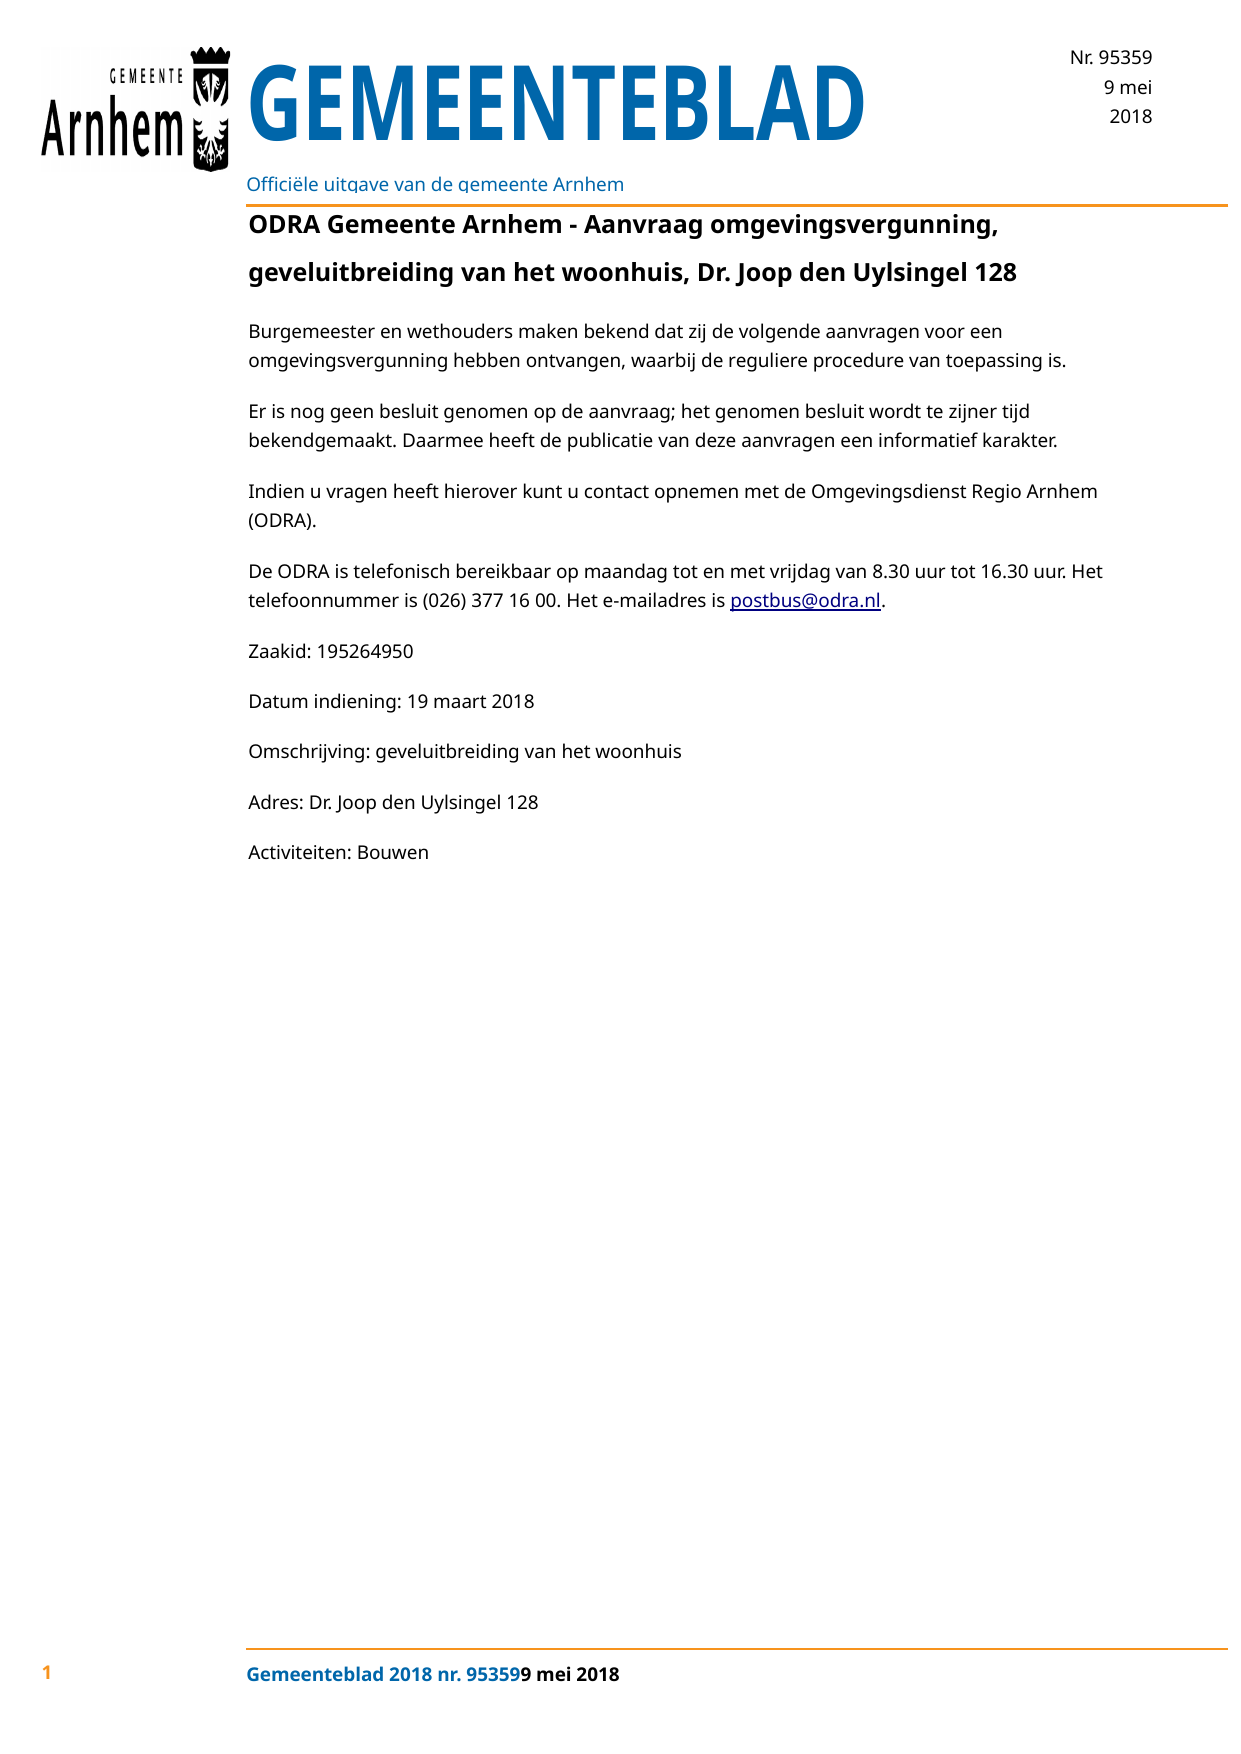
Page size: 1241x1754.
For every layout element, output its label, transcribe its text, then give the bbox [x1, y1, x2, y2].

text Indien u vragen heeft hierover kunt u contact opnemen met de Omgevingsdienst Regio Arnhem (ODRA). [248, 478, 1152, 533]
text Omschrijving: geveluitbreiding van het woonhuis [248, 739, 1152, 764]
text De ODRA is telefonisch bereikbaar op maandag tot en met vrijdag van 8.30 uur tot 16.30 uur. Het telefoonnummer is (026) 377 16 00. Het e-mailadres is postbus@odra.nl. [248, 558, 1152, 613]
picture [41, 47, 231, 172]
text Zaakid: 195264950 [248, 638, 1152, 664]
text Datum indiening: 19 maart 2018 [248, 688, 1152, 714]
text ODRA Gemeente Arnhem - Aanvraag omgevingsvergunning, geveluitbreiding van het woonhuis, Dr. Joop den Uylsingel 128 [248, 207, 1152, 288]
text Er is nog geen besluit genomen op de aanvraag; het genomen besluit wordt te zijner tijd bekendgemaakt. Daarmee heeft de publicatie van deze aanvragen een informatief karakter. [248, 398, 1152, 453]
text Adres: Dr. Joop den Uylsingel 128 [248, 789, 1152, 815]
text Burgemeester en wethouders maken bekend dat zij de volgende aanvragen voor een omgevingsvergunning hebben ontvangen, waarbij de reguliere procedure van toepassing is. [248, 318, 1152, 373]
text Activiteiten: Bouwen [248, 839, 1152, 865]
